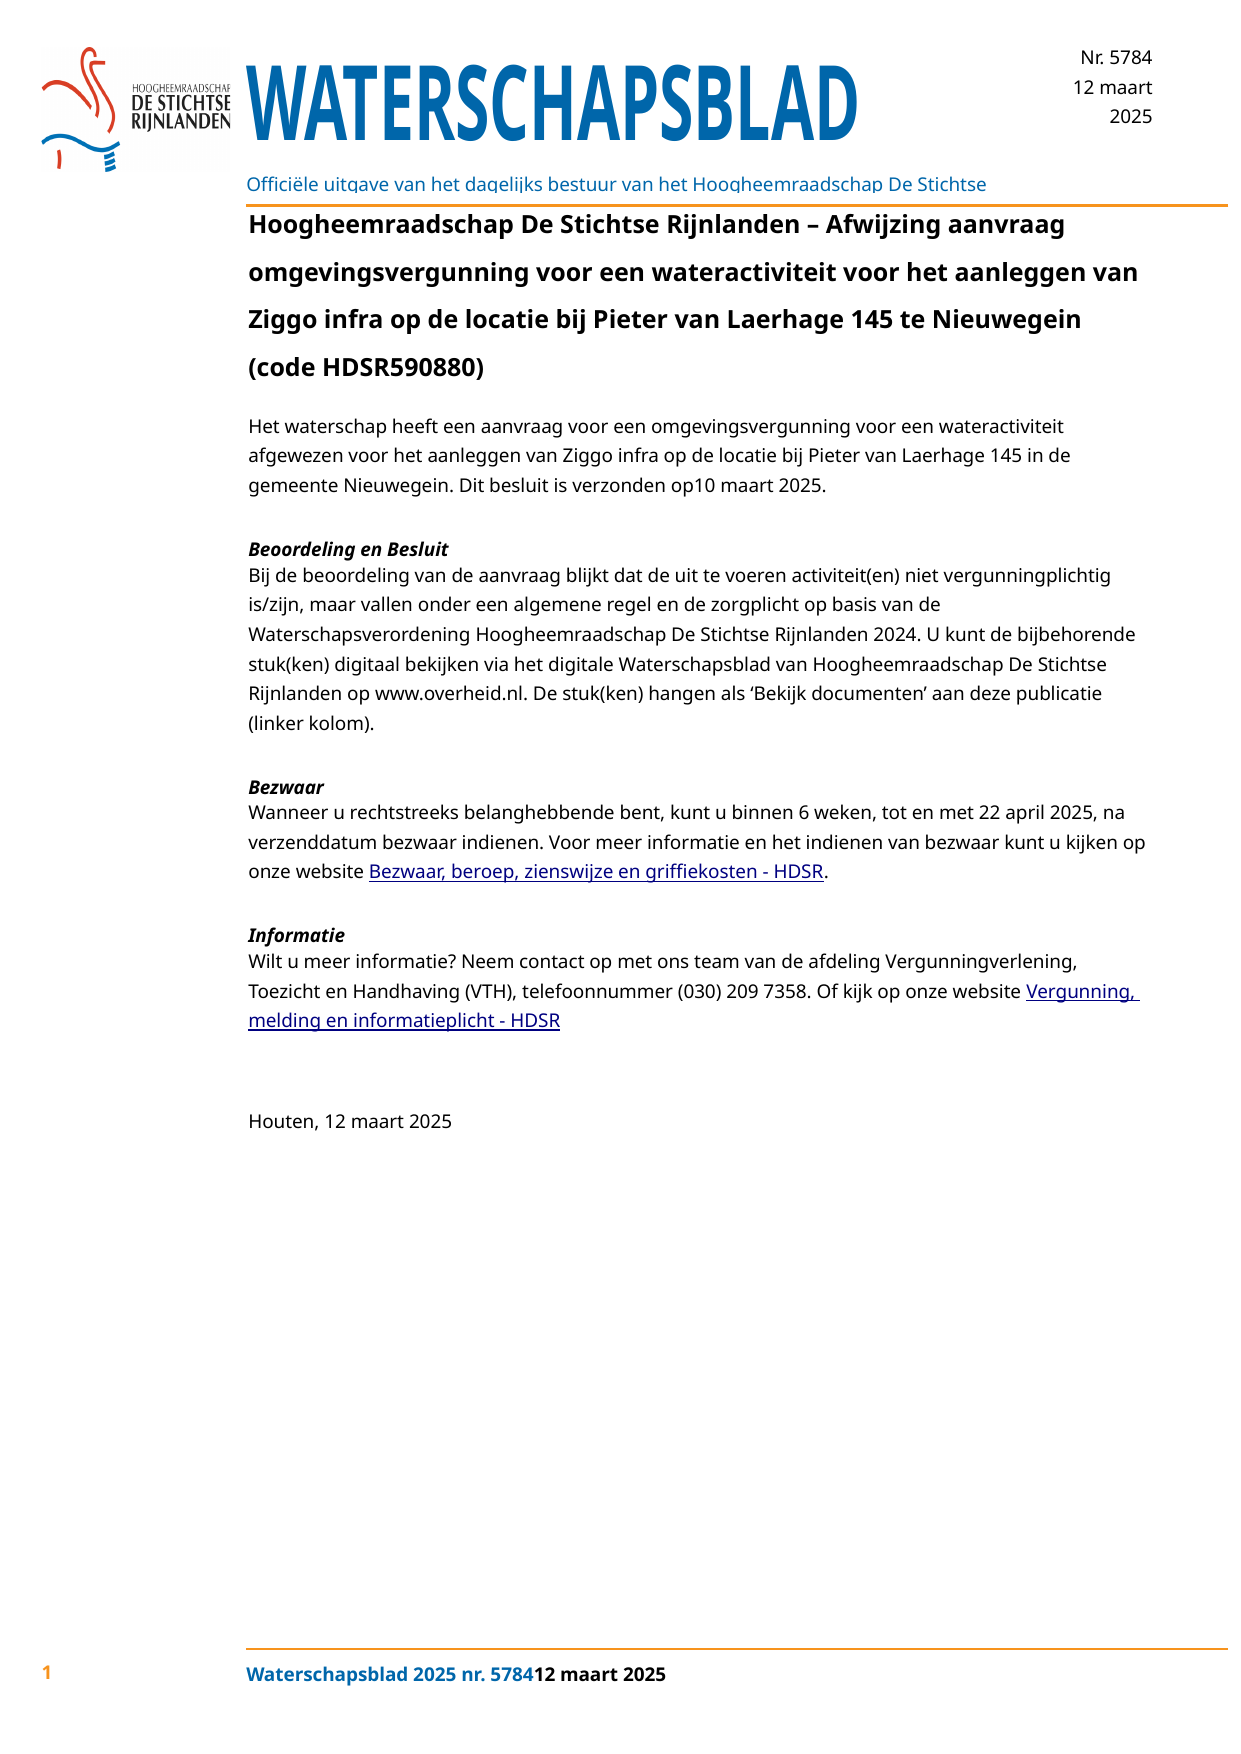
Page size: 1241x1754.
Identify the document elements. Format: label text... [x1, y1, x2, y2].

picture [41, 47, 231, 172]
text Beoordeling en Besluit [248, 536, 1152, 562]
text Informatie [248, 923, 1152, 948]
text Houten, 12 maart 2025 [248, 1108, 1152, 1134]
text Bij de beoordeling van de aanvraag blijkt dat de uit te voeren activiteit(en) niet vergunningplichtig is/zijn, maar vallen onder een algemene regel en de zorgplicht op basis van de Waterschapsverordening Hoogheemraadschap De Stichtse Rijnlanden 2024. U kunt de bijbehorende stuk(ken) digitaal bekijken via het digitale Waterschapsblad van Hoogheemraadschap De Stichtse Rijnlanden op www.overheid.nl. De stuk(ken) hangen als ‘Bekijk documenten’ aan deze publicatie (linker kolom). [248, 562, 1152, 736]
text Wanneer u rechtstreeks belanghebbende bent, kunt u binnen 6 weken, tot en met 22 april 2025, na verzenddatum bezwaar indienen. Voor meer informatie en het indienen van bezwaar kunt u kijken op onze website Bezwaar, beroep, zienswijze en griffiekosten - HDSR. [248, 799, 1152, 884]
text Hoogheemraadschap De Stichtse Rijnlanden – Afwijzing aanvraag omgevingsvergunning voor een wateractiviteit voor het aanleggen van Ziggo infra op de locatie bij Pieter van Laerhage 145 te Nieuwegein (code HDSR590880) [248, 207, 1152, 384]
text Het waterschap heeft een aanvraag voor een omgevingsvergunning voor een wateractiviteit afgewezen voor het aanleggen van Ziggo infra op de locatie bij Pieter van Laerhage 145 in de gemeente Nieuwegein. Dit besluit is verzonden op10 maart 2025. [248, 413, 1152, 498]
text Bezwaar [248, 774, 1152, 799]
text Wilt u meer informatie? Neem contact op met ons team van de afdeling Vergunningverlening, Toezicht en Handhaving (VTH), telefoonnummer (030) 209 7358. Of kijk op onze website Vergunning, melding en informatieplicht - HDSR [248, 948, 1152, 1033]
